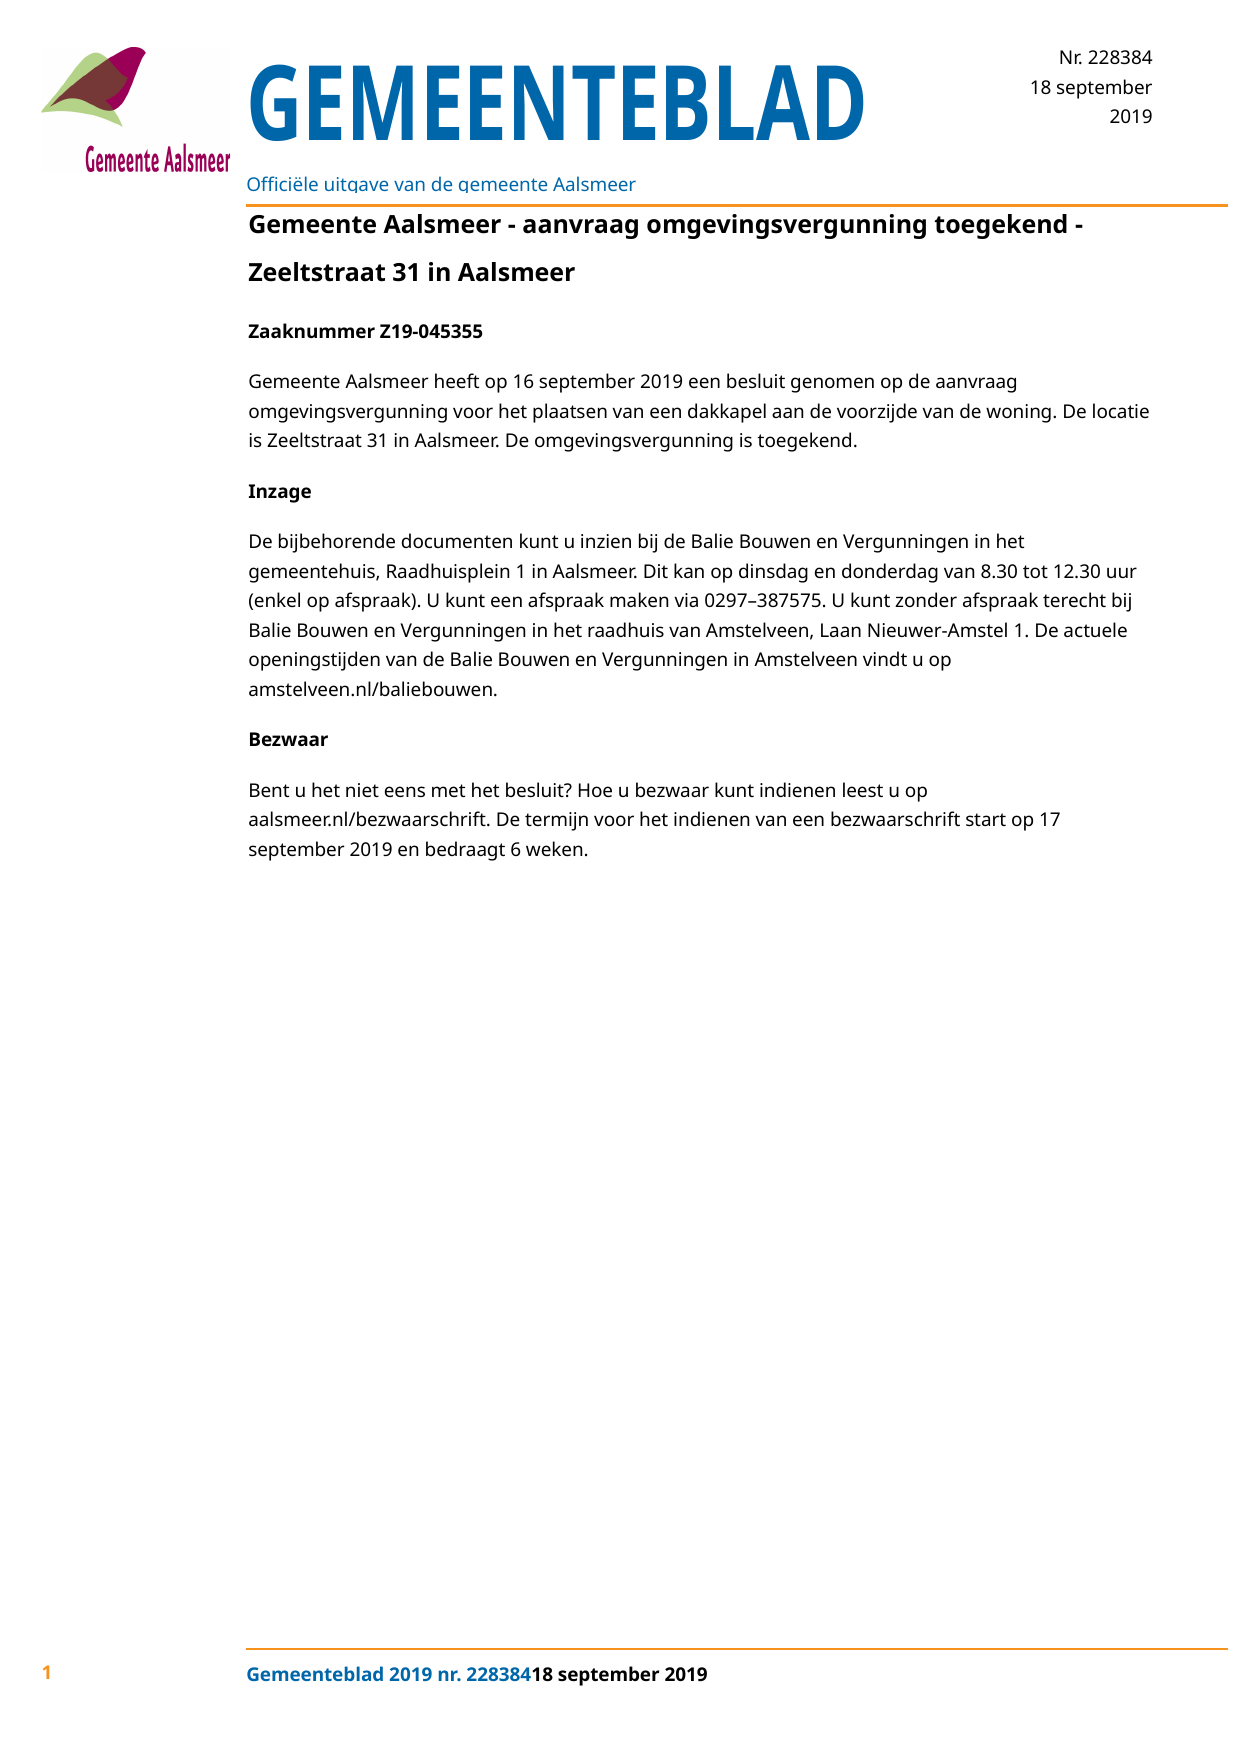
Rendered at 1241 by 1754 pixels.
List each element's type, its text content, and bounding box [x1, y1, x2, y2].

text Inzage [248, 478, 1152, 504]
text De bijbehorende documenten kunt u inzien bij de Balie Bouwen en Vergunningen in het gemeentehuis, Raadhuisplein 1 in Aalsmeer. Dit kan op dinsdag en donderdag van 8.30 tot 12.30 uur (enkel op afspraak). U kunt een afspraak maken via 0297–387575. U kunt zonder afspraak terecht bij Balie Bouwen en Vergunningen in het raadhuis van Amstelveen, Laan Nieuwer-Amstel 1. De actuele openingstijden van de Balie Bouwen en Vergunningen in Amstelveen vindt u op amstelveen.nl/baliebouwen. [248, 528, 1152, 702]
text Bezwaar [248, 727, 1152, 752]
text Gemeente Aalsmeer heeft op 16 september 2019 een besluit genomen op de aanvraag omgevingsvergunning voor het plaatsen van een dakkapel aan de voorzijde van de woning. De locatie is Zeeltstraat 31 in Aalsmeer. De omgevingsvergunning is toegekend. [248, 368, 1152, 453]
text Bent u het niet eens met het besluit? Hoe u bezwaar kunt indienen leest u op aalsmeer.nl/bezwaarschrift. De termijn voor het indienen van een bezwaarschrift start op 17 september 2019 en bedraagt 6 weken. [248, 777, 1152, 862]
picture [41, 47, 231, 172]
text Gemeente Aalsmeer - aanvraag omgevingsvergunning toegekend - Zeeltstraat 31 in Aalsmeer [248, 207, 1152, 288]
text Zaaknummer Z19-045355 [248, 318, 1152, 344]
